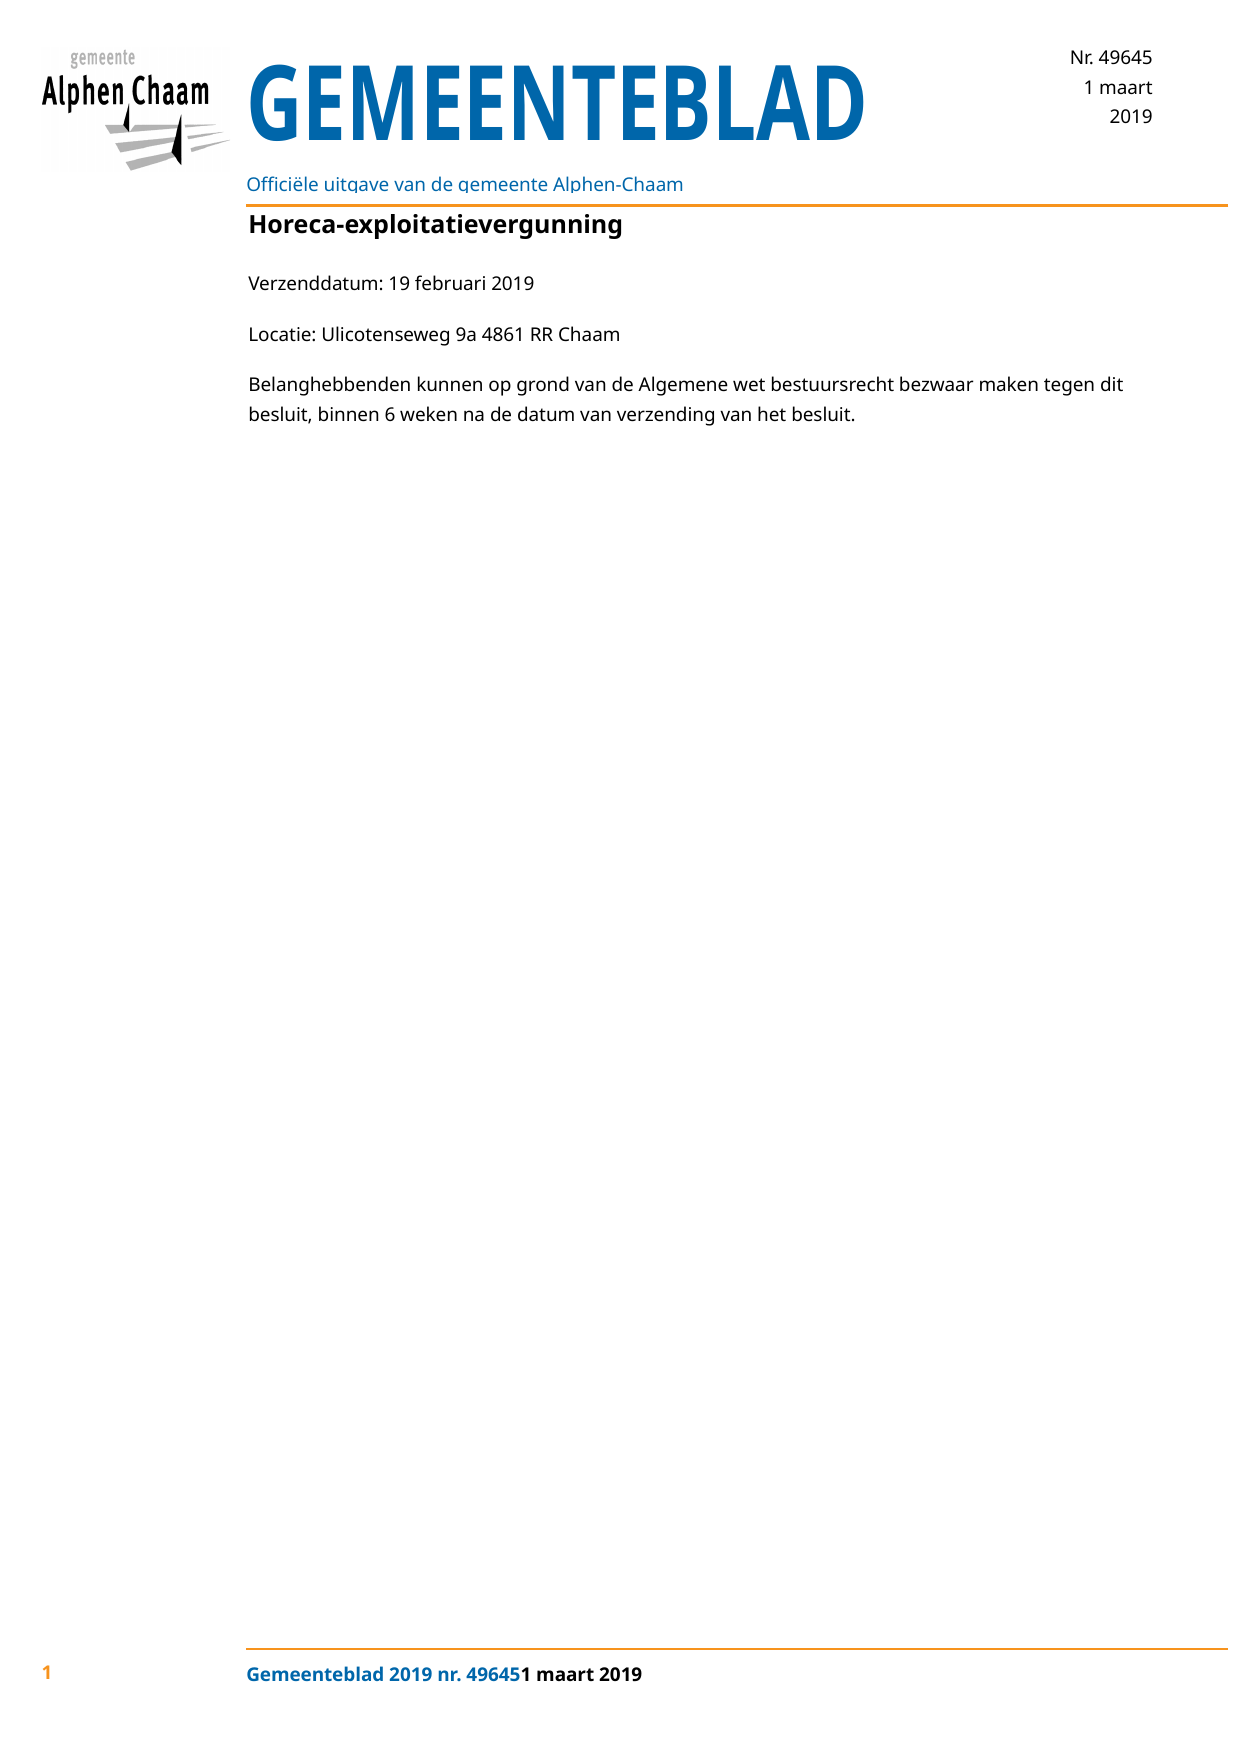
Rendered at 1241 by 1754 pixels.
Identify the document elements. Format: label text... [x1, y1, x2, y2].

text Horeca-exploitatievergunning [248, 207, 1152, 241]
text Belanghebbenden kunnen op grond van de Algemene wet bestuursrecht bezwaar maken tegen dit besluit, binnen 6 weken na de datum van verzending van het besluit. [248, 371, 1152, 426]
text Verzenddatum: 19 februari 2019 [248, 270, 1152, 296]
text Locatie: Ulicotenseweg 9a 4861 RR Chaam [248, 321, 1152, 346]
picture [41, 47, 231, 172]
